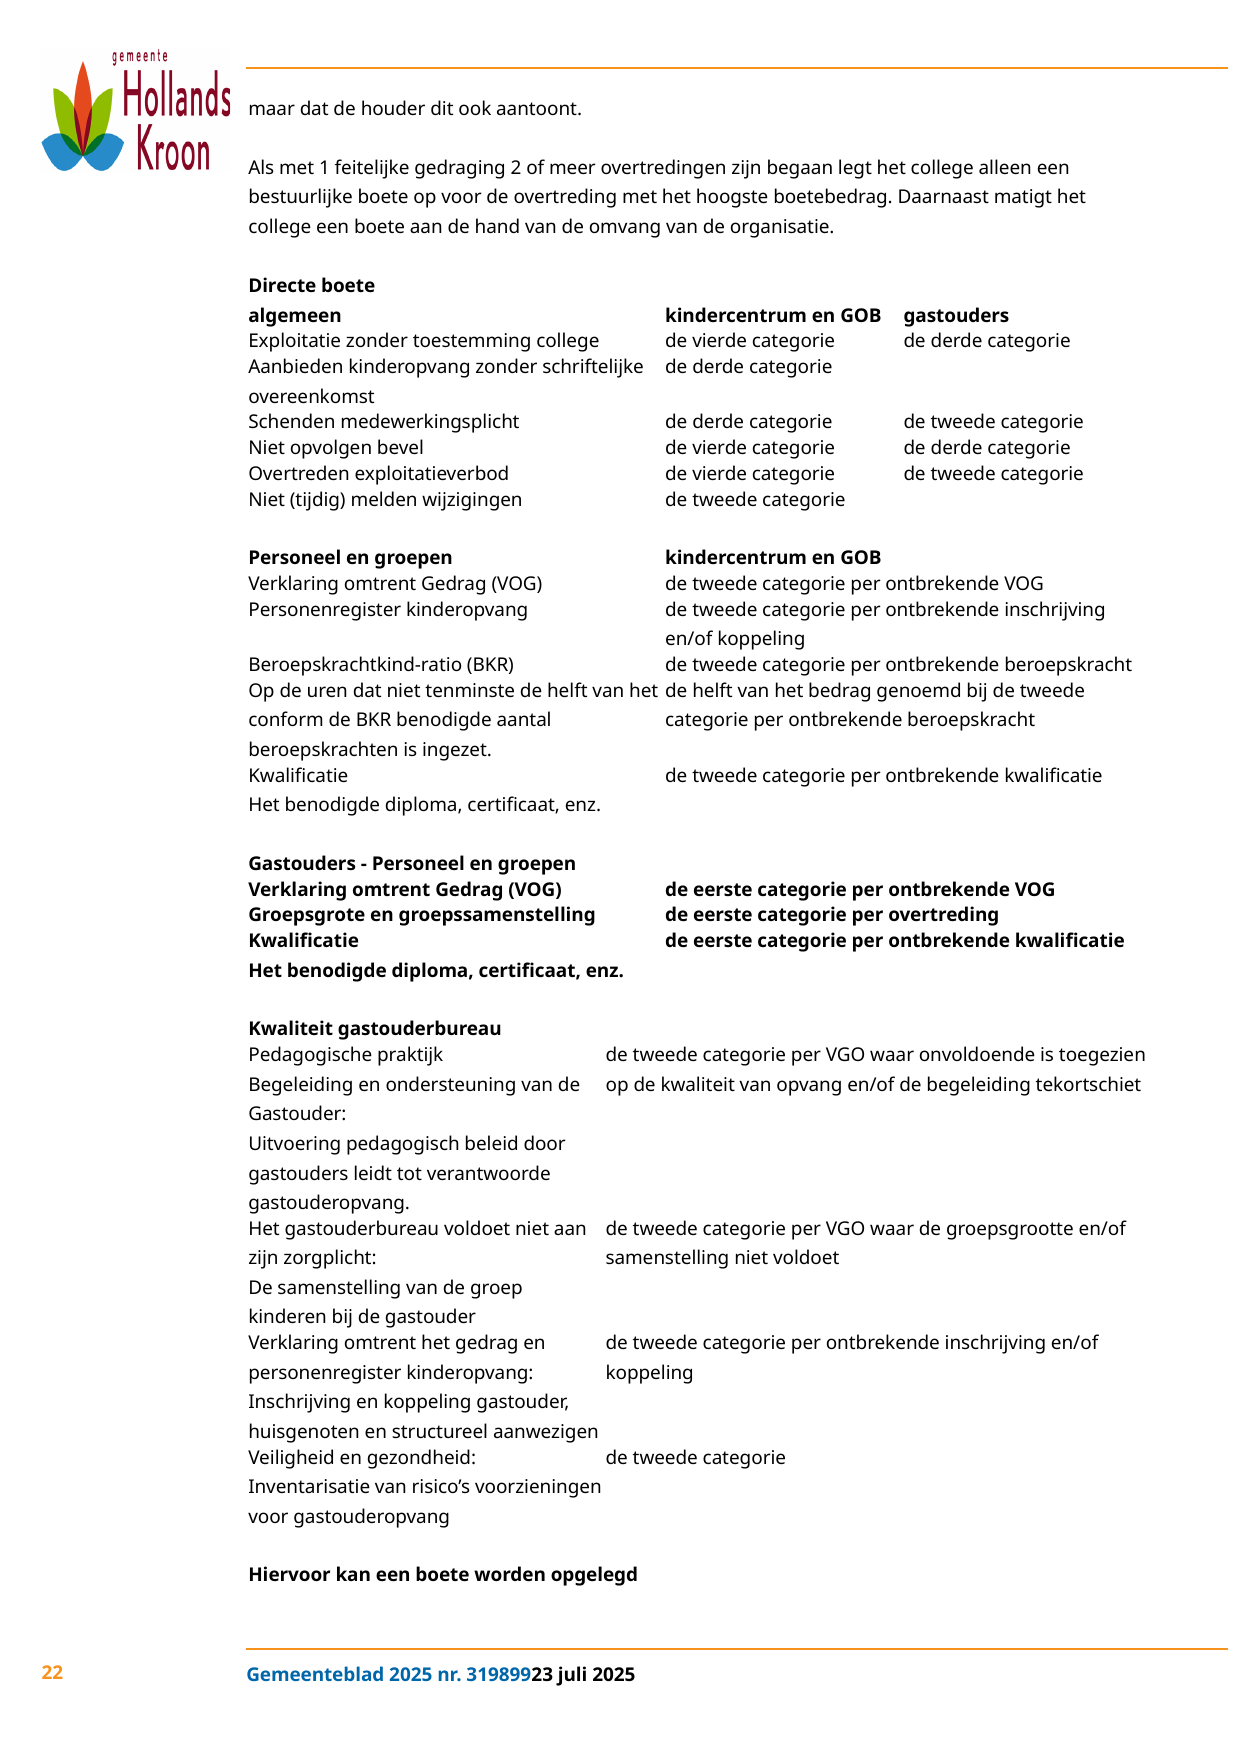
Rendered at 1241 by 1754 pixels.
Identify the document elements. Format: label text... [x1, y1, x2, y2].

table_cell de vierde categorie [665, 328, 903, 353]
table_cell de tweede categorie [903, 460, 1152, 486]
table_cell Veiligheid en gezondheid: Inventarisatie van risico’s voorzieningen voor gastouderopvang [248, 1444, 605, 1529]
table_header Kwaliteit gastouderbureau [248, 1016, 1152, 1041]
table_cell de vierde categorie [665, 435, 903, 460]
table_cell de tweede categorie [903, 409, 1152, 434]
text Hiervoor kan een boete worden opgelegd [248, 1562, 1152, 1587]
table_cell de vierde categorie [665, 460, 903, 486]
table_cell de derde categorie [665, 409, 903, 434]
table_cell Kwalificatie Het benodigde diploma, certificaat, enz. [248, 928, 665, 983]
picture [41, 47, 231, 172]
table_cell de eerste categorie per ontbrekende kwalificatie [665, 928, 1152, 983]
table_header algemeen [248, 302, 665, 328]
table_cell de tweede categorie per VGO waar de groepsgrootte en/of samenstelling niet voldoet [605, 1215, 1152, 1329]
table_cell Verklaring omtrent het gedrag en personenregister kinderopvang: Inschrijving en koppeling gastouder, huisgenoten en structureel aanwezigen [248, 1330, 605, 1444]
table_cell de tweede categorie per ontbrekende inschrijving en/of koppeling [665, 596, 1152, 651]
table_cell Groepsgrote en groepssamenstelling [248, 902, 665, 927]
table_cell Personenregister kinderopvang [248, 596, 665, 651]
table_cell [903, 354, 1152, 409]
table_cell de derde categorie [903, 435, 1152, 460]
table_cell [903, 486, 1152, 512]
text maar dat de houder dit ook aantoont. [248, 95, 1152, 121]
table_cell de derde categorie [665, 354, 903, 409]
table_cell de derde categorie [903, 328, 1152, 353]
table_cell de helft van het bedrag genoemd bij de tweede categorie per ontbrekende beroepskracht [665, 677, 1152, 762]
table_header gastouders [903, 302, 1152, 328]
table_cell de tweede categorie [605, 1444, 1152, 1529]
table_cell de tweede categorie per ontbrekende kwalificatie [665, 762, 1152, 817]
table_cell Niet opvolgen bevel [248, 435, 665, 460]
table_cell de tweede categorie per VGO waar onvoldoende is toegezien op de kwaliteit van opvang en/of de begeleiding tekortschiet [605, 1041, 1152, 1215]
table_cell de eerste categorie per ontbrekende VOG [665, 876, 1152, 902]
table_cell Beroepskrachtkind-ratio (BKR) [248, 651, 665, 677]
table_cell Verklaring omtrent Gedrag (VOG) [248, 876, 665, 902]
text Directe boete [248, 272, 1152, 298]
table_cell Aanbieden kinderopvang zonder schriftelijke overeenkomst [248, 354, 665, 409]
text Als met 1 feitelijke gedraging 2 of meer overtredingen zijn begaan legt het college alleen een bestuurlijke boete op voor de overtreding met het hoogste boetebedrag. Daarnaast matigt het college een boete aan de hand van de omvang van de organisatie. [248, 154, 1152, 239]
table_header kindercentrum en GOB [665, 302, 903, 328]
table_cell de tweede categorie per ontbrekende beroepskracht [665, 651, 1152, 677]
table_header Gastouders - Personeel en groepen [248, 850, 1152, 876]
table_cell Pedagogische praktijk Begeleiding en ondersteuning van de Gastouder: Uitvoering pedagogisch beleid door gastouders leidt tot verantwoorde gastouderopvang. [248, 1041, 605, 1215]
table_cell Het gastouderbureau voldoet niet aan zijn zorgplicht: De samenstelling van de groep kinderen bij de gastouder [248, 1215, 605, 1329]
table_cell Verklaring omtrent Gedrag (VOG) [248, 570, 665, 596]
table_header Personeel en groepen [248, 545, 665, 570]
table_cell Kwalificatie Het benodigde diploma, certificaat, enz. [248, 762, 665, 817]
table_cell Niet (tijdig) melden wijzigingen [248, 486, 665, 512]
table_cell Exploitatie zonder toestemming college [248, 328, 665, 353]
table_cell Op de uren dat niet tenminste de helft van het conform de BKR benodigde aantal beroepskrachten is ingezet. [248, 677, 665, 762]
table_cell Overtreden exploitatieverbod [248, 460, 665, 486]
table_cell de tweede categorie [665, 486, 903, 512]
table_cell Schenden medewerkingsplicht [248, 409, 665, 434]
table_cell de eerste categorie per overtreding [665, 902, 1152, 927]
table_header kindercentrum en GOB [665, 545, 1152, 570]
table_cell de tweede categorie per ontbrekende VOG [665, 570, 1152, 596]
table_cell de tweede categorie per ontbrekende inschrijving en/of koppeling [605, 1330, 1152, 1444]
